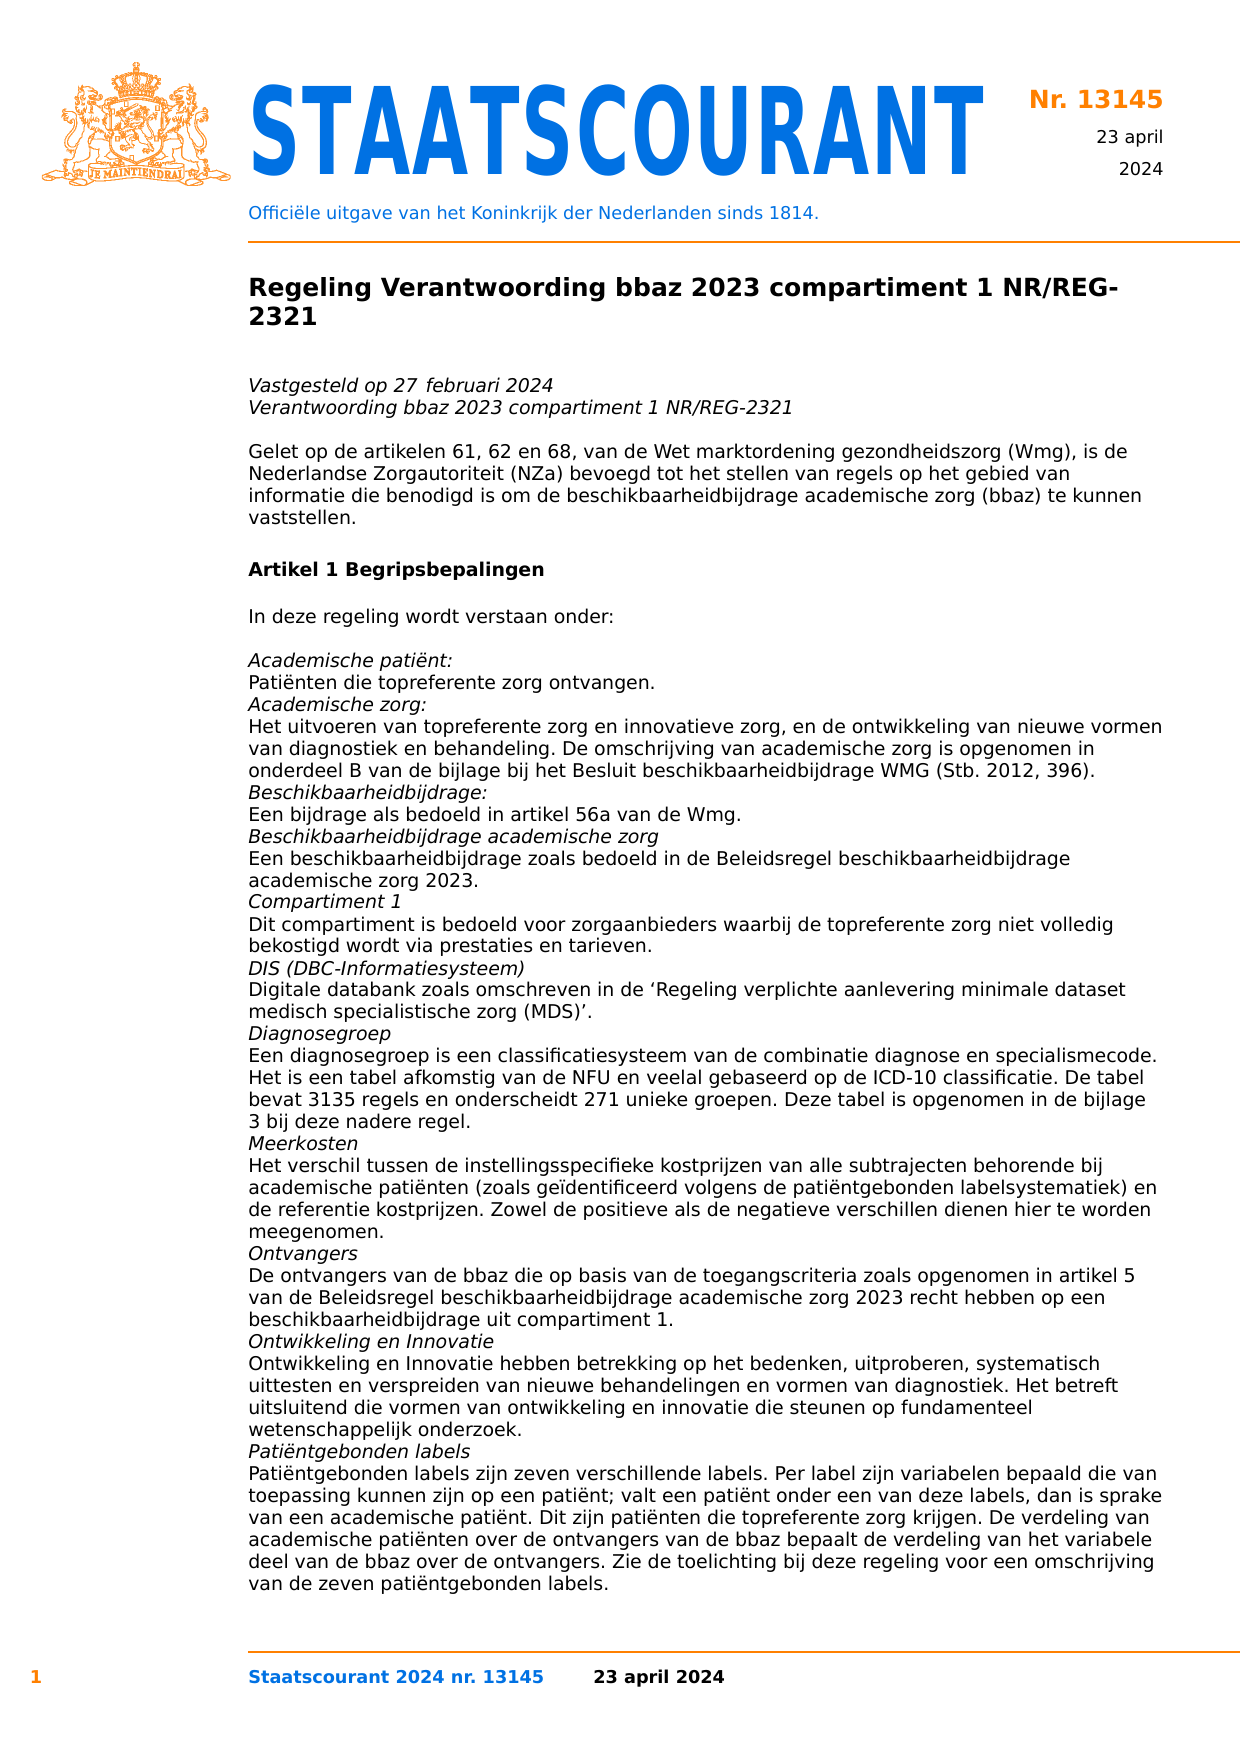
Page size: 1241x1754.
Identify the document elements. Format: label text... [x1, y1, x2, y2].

subtitle Artikel 1 Begripsbepalingen [248, 559, 1163, 581]
text Academische patiënt: [248, 650, 1163, 672]
text Ontwikkeling en Innovatie [248, 1331, 1163, 1353]
text Patiëntgebonden labels [248, 1441, 1163, 1463]
text Het uitvoeren van topreferente zorg en innovatieve zorg, en de ontwikkeling van nieuwe vormen van diagnostiek en behandeling. De omschrijving van academische zorg is opgenomen in onderdeel B van de bijlage bij het Besluit beschikbaarheidbijdrage WMG (Stb. 2012, 396). [248, 716, 1163, 782]
text Het verschil tussen de instellingsspecifieke kostprijzen van alle subtrajecten behorende bij academische patiënten (zoals geïdentificeerd volgens de patiëntgebonden labelsystematiek) en de referentie kostprijzen. Zowel de positieve als de negatieve verschillen dienen hier te worden meegenomen. [248, 1155, 1163, 1243]
table_header STAATSCOURANT [248, 62, 998, 203]
table_cell 2024 [998, 153, 1240, 203]
subtitle Regeling Verantwoording bbaz 2023 compartiment 1 NR/REG-2321 [248, 273, 1163, 331]
table_cell Officiële uitgave van het Koninkrijk der Nederlanden sinds 1814. [248, 203, 1240, 241]
text De ontvangers van de bbaz die op basis van de toegangscriteria zoals opgenomen in artikel 5 van de Beleidsregel beschikbaarheidbijdrage academische zorg 2023 recht hebben op een beschikbaarheidbijdrage uit compartiment 1. [248, 1265, 1163, 1331]
table_cell 23 april [998, 121, 1240, 153]
picture [41, 62, 231, 186]
text Dit compartiment is bedoeld voor zorgaanbieders waarbij de topreferente zorg niet volledig bekostigd wordt via prestaties en tarieven. [248, 913, 1163, 957]
text Een diagnosegroep is een classificatiesysteem van de combinatie diagnose en specialismecode. Het is een tabel afkomstig van de NFU en veelal gebaseerd op de ICD-10 classificatie. De tabel bevat 3135 regels en onderscheidt 271 unieke groepen. Deze tabel is opgenomen in de bijlage 3 bij deze nadere regel. [248, 1045, 1163, 1133]
text Verantwoording bbaz 2023 compartiment 1 NR/REG-2321 [248, 397, 1163, 419]
text Meerkosten [248, 1133, 1163, 1155]
text DIS (DBC-Informatiesysteem) [248, 957, 1163, 979]
text Digitale databank zoals omschreven in de ‘Regeling verplichte aanlevering minimale dataset medisch specialistische zorg (MDS)’. [248, 979, 1163, 1023]
text Beschikbaarheidbijdrage academische zorg [248, 826, 1163, 847]
text Patiëntgebonden labels zijn zeven verschillende labels. Per label zijn variabelen bepaald die van toepassing kunnen zijn op een patiënt; valt een patiënt onder een van deze labels, dan is sprake van een academische patiënt. Dit zijn patiënten die topreferente zorg krijgen. De verdeling van academische patiënten over de ontvangers van de bbaz bepaalt de verdeling van het variabele deel van de bbaz over de ontvangers. Zie de toelichting bij deze regeling voor een omschrijving van de zeven patiëntgebonden labels. [248, 1463, 1163, 1595]
table_header Nr. 13145 [998, 62, 1240, 121]
text Gelet op de artikelen 61, 62 en 68, van de Wet marktordening gezondheidszorg (Wmg), is de Nederlandse Zorgautoriteit (NZa) bevoegd tot het stellen van regels op het gebied van informatie die benodigd is om de beschikbaarheidbijdrage academische zorg (bbaz) te kunnen vaststellen. [248, 441, 1163, 529]
text Ontwikkeling en Innovatie hebben betrekking op het bedenken, uitproberen, systematisch uittesten en verspreiden van nieuwe behandelingen en vormen van diagnostiek. Het betreft uitsluitend die vormen van ontwikkeling en innovatie die steunen op fundamenteel wetenschappelijk onderzoek. [248, 1353, 1163, 1441]
text In deze regeling wordt verstaan onder: [248, 606, 1163, 628]
text Ontvangers [248, 1243, 1163, 1265]
text Een beschikbaarheidbijdrage zoals bedoeld in de Beleidsregel beschikbaarheidbijdrage academische zorg 2023. [248, 847, 1163, 891]
table_header [25, 62, 248, 241]
text Academische zorg: [248, 694, 1163, 716]
text Patiënten die topreferente zorg ontvangen. [248, 672, 1163, 694]
text Een bijdrage als bedoeld in artikel 56a van de Wmg. [248, 803, 1163, 826]
text Vastgesteld op 27 februari 2024 [248, 375, 1163, 397]
text Beschikbaarheidbijdrage: [248, 782, 1163, 803]
text Diagnosegroep [248, 1023, 1163, 1045]
text Compartiment 1 [248, 891, 1163, 913]
